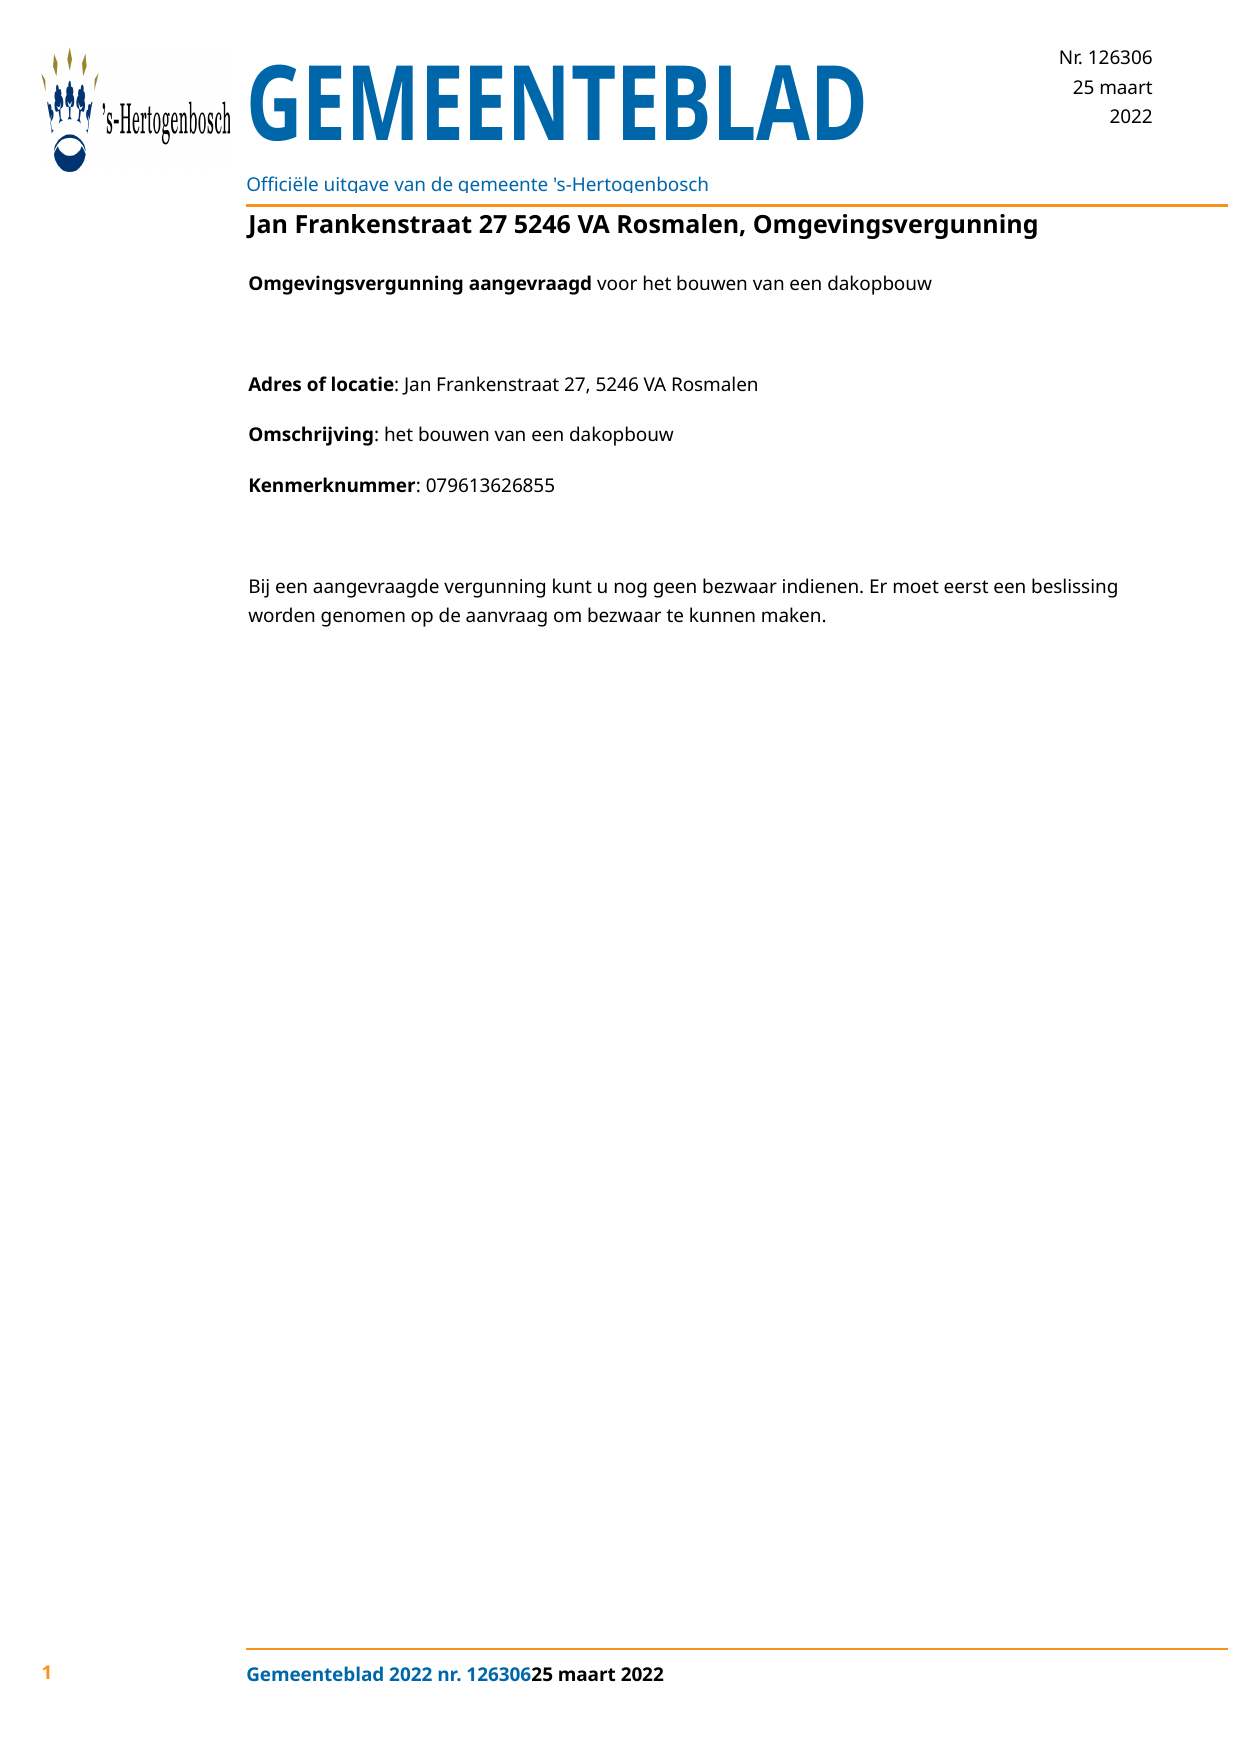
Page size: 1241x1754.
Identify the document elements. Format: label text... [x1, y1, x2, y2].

text Jan Frankenstraat 27 5246 VA Rosmalen, Omgevingsvergunning [248, 207, 1152, 241]
text Bij een aangevraagde vergunning kunt u nog geen bezwaar indienen. Er moet eerst een beslissing worden genomen op de aanvraag om bezwaar te kunnen maken. [248, 573, 1152, 628]
text Omschrijving: het bouwen van een dakopbouw [248, 422, 1152, 447]
text Omgevingsvergunning aangevraagd voor het bouwen van een dakopbouw [248, 270, 1152, 296]
text Kenmerknummer: 079613626855 [248, 472, 1152, 498]
picture [41, 47, 231, 172]
text Adres of locatie: Jan Frankenstraat 27, 5246 VA Rosmalen [248, 371, 1152, 397]
